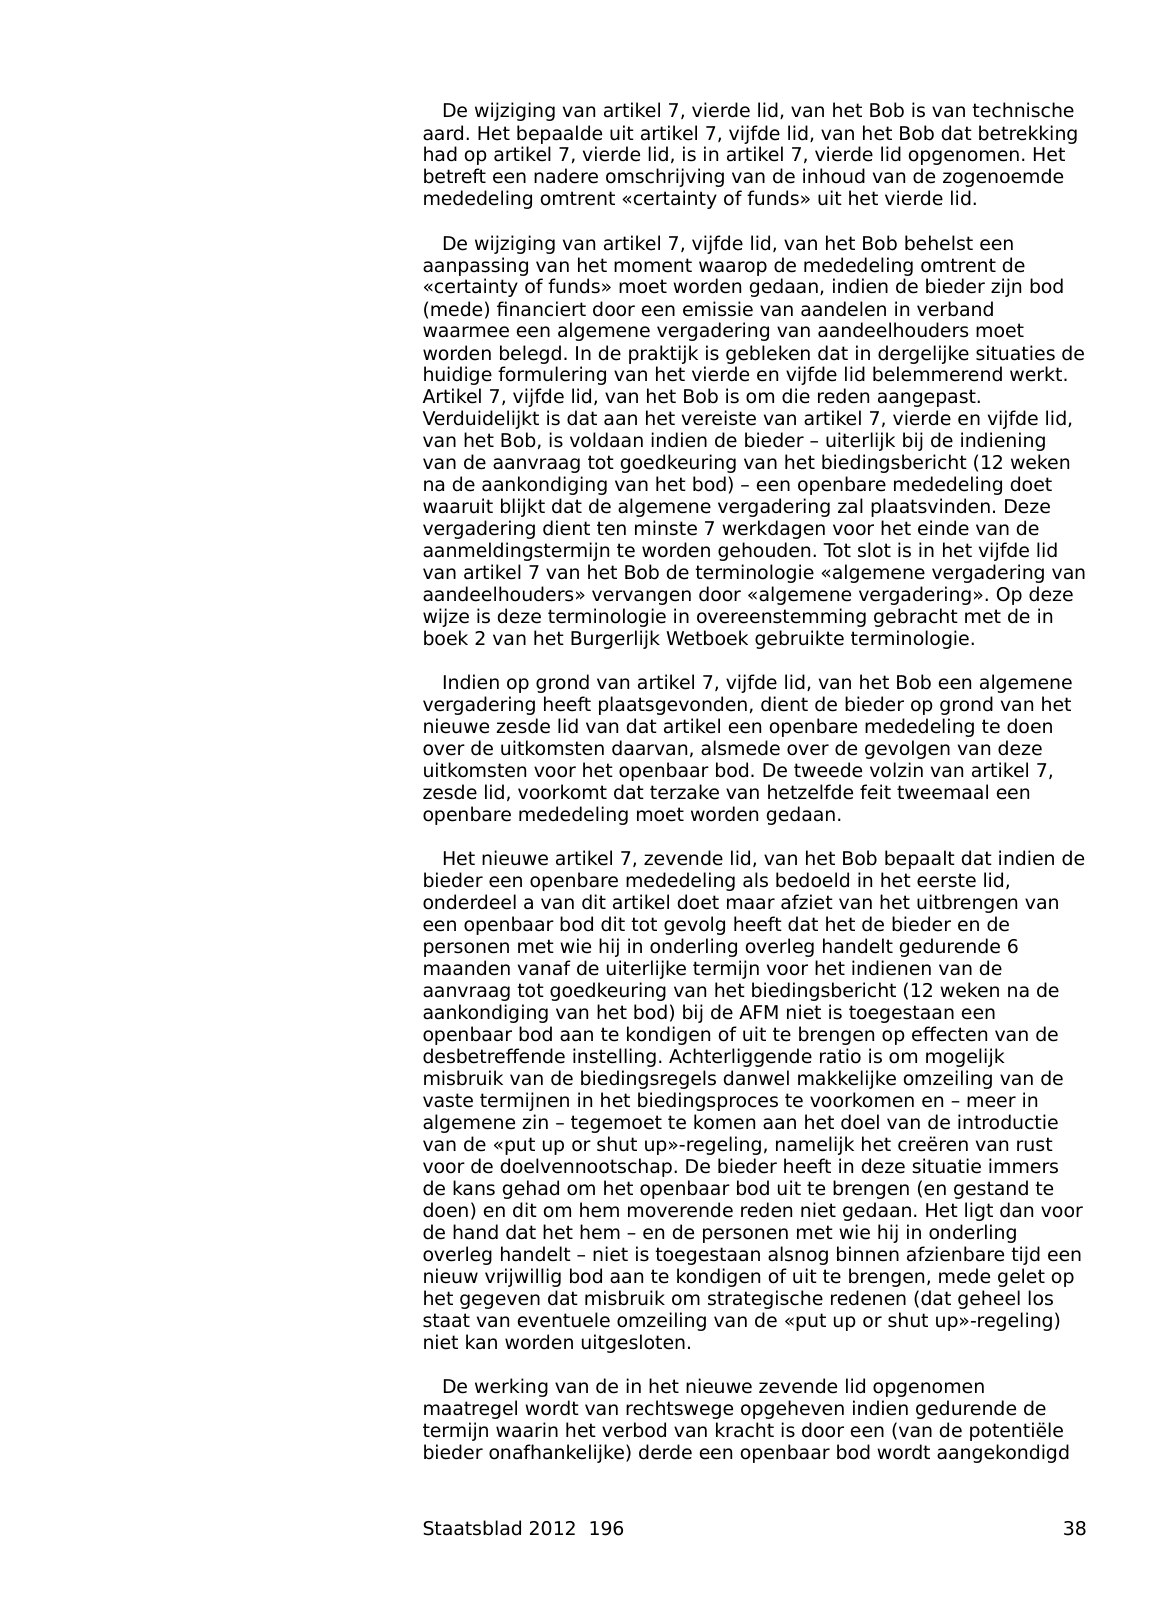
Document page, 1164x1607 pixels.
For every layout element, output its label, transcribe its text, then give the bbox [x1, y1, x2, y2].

text Indien op grond van artikel 7, vijfde lid, van het Bob een algemene vergadering heeft plaatsgevonden, dient de bieder op grond van het nieuwe zesde lid van dat artikel een openbare mededeling te doen over de uitkomsten daarvan, alsmede over de gevolgen van deze uitkomsten voor het openbaar bod. De tweede volzin van artikel 7, zesde lid, voorkomt dat terzake van hetzelfde feit tweemaal een openbare mededeling moet worden gedaan. [422, 672, 1087, 826]
text Het nieuwe artikel 7, zevende lid, van het Bob bepaalt dat indien de bieder een openbare mededeling als bedoeld in het eerste lid, onderdeel a van dit artikel doet maar afziet van het uitbrengen van een openbaar bod dit tot gevolg heeft dat het de bieder en de personen met wie hij in onderling overleg handelt gedurende 6 maanden vanaf de uiterlijke termijn voor het indienen van de aanvraag tot goedkeuring van het biedingsbericht (12 weken na de aankondiging van het bod) bij de AFM niet is toegestaan een openbaar bod aan te kondigen of uit te brengen op effecten van de desbetreffende instelling. Achterliggende ratio is om mogelijk misbruik van de biedingsregels danwel makkelijke omzeiling van de vaste termijnen in het biedingsproces te voorkomen en – meer in algemene zin – tegemoet te komen aan het doel van de introductie van de «put up or shut up»-regeling, namelijk het creëren van rust voor de doelvennootschap. De bieder heeft in deze situatie immers de kans gehad om het openbaar bod uit te brengen (en gestand te doen) en dit om hem moverende reden niet gedaan. Het ligt dan voor de hand dat het hem – en de personen met wie hij in onderling overleg handelt – niet is toegestaan alsnog binnen afzienbare tijd een nieuw vrijwillig bod aan te kondigen of uit te brengen, mede gelet op het gegeven dat misbruik om strategische redenen (dat geheel los staat van eventuele omzeiling van de «put up or shut up»-regeling) niet kan worden uitgesloten. [422, 848, 1087, 1354]
text De wijziging van artikel 7, vierde lid, van het Bob is van technische aard. Het bepaalde uit artikel 7, vijfde lid, van het Bob dat betrekking had op artikel 7, vierde lid, is in artikel 7, vierde lid opgenomen. Het betreft een nadere omschrijving van de inhoud van de zogenoemde mededeling omtrent «certainty of funds» uit het vierde lid. [422, 100, 1087, 210]
text De wijziging van artikel 7, vijfde lid, van het Bob behelst een aanpassing van het moment waarop de mededeling omtrent de «certainty of funds» moet worden gedaan, indien de bieder zijn bod (mede) financiert door een emissie van aandelen in verband waarmee een algemene vergadering van aandeelhouders moet worden belegd. In de praktijk is gebleken dat in dergelijke situaties de huidige formulering van het vierde en vijfde lid belemmerend werkt. Artikel 7, vijfde lid, van het Bob is om die reden aangepast. Verduidelijkt is dat aan het vereiste van artikel 7, vierde en vijfde lid, van het Bob, is voldaan indien de bieder – uiterlijk bij de indiening van de aanvraag tot goedkeuring van het biedingsbericht (12 weken na de aankondiging van het bod) – een openbare mededeling doet waaruit blijkt dat de algemene vergadering zal plaatsvinden. Deze vergadering dient ten minste 7 werkdagen voor het einde van de aanmeldingstermijn te worden gehouden. Tot slot is in het vijfde lid van artikel 7 van het Bob de terminologie «algemene vergadering van aandeelhouders» vervangen door «algemene vergadering». Op deze wijze is deze terminologie in overeenstemming gebracht met de in boek 2 van het Burgerlijk Wetboek gebruikte terminologie. [422, 232, 1087, 650]
text De werking van de in het nieuwe zevende lid opgenomen maatregel wordt van rechtswege opgeheven indien gedurende de termijn waarin het verbod van kracht is door een (van de potentiële bieder onafhankelijke) derde een openbaar bod wordt aangekondigd [422, 1376, 1087, 1464]
